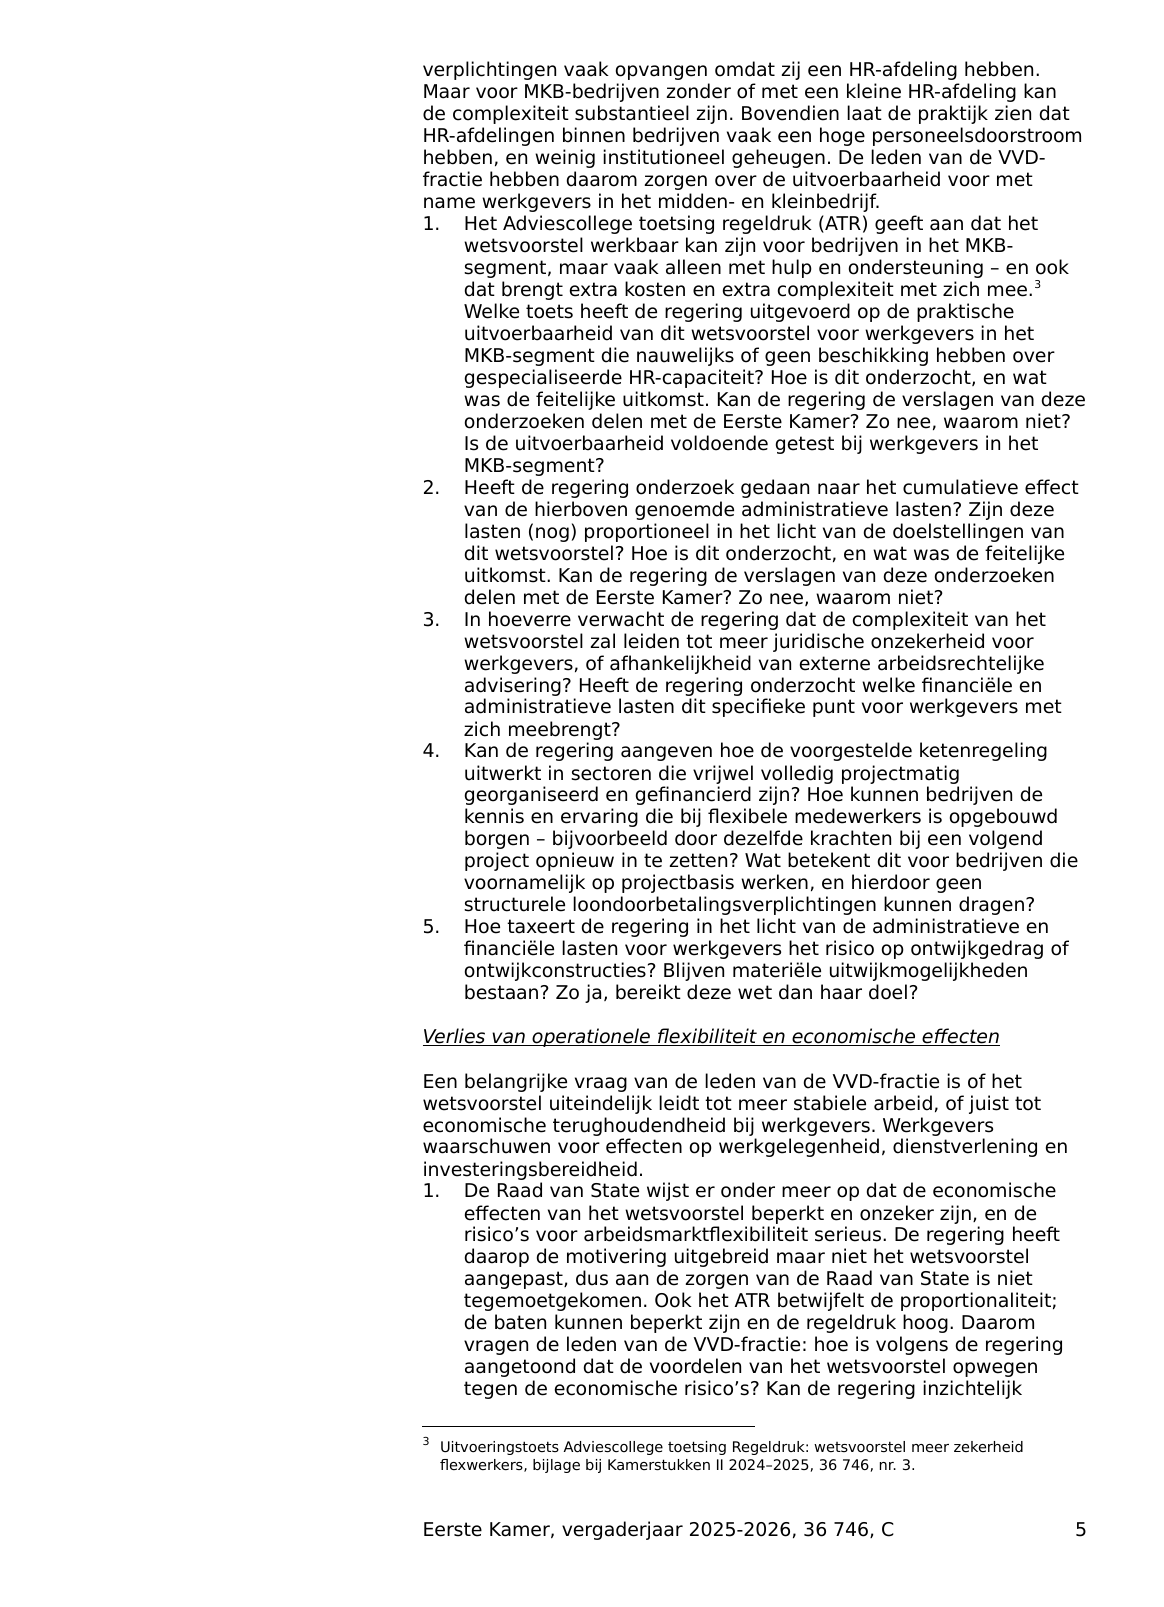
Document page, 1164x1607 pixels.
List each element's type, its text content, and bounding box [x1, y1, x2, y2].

text verplichtingen vaak opvangen omdat zij een HR-afdeling hebben. Maar voor MKB-bedrijven zonder of met een kleine HR-afdeling kan de complexiteit substantieel zijn. Bovendien laat de praktijk zien dat HR-afdelingen binnen bedrijven vaak een hoge personeelsdoorstroom hebben, en weinig institutioneel geheugen. De leden van de VVD-fractie hebben daarom zorgen over de uitvoerbaarheid voor met name werkgevers in het midden- en kleinbedrijf. [422, 59, 1087, 213]
text 5. Hoe taxeert de regering in het licht van de administratieve en financiële lasten voor werkgevers het risico op ontwijkgedrag of ontwijkconstructies? Blijven materiële uitwijkmogelijkheden bestaan? Zo ja, bereikt deze wet dan haar doel? [422, 916, 1087, 1004]
text Uitvoeringstoets Adviescollege toetsing Regeldruk: wetsvoorstel meer zekerheid flexwerkers, bijlage bij Kamerstukken II 2024–2025, 36 746, nr. 3. [422, 1435, 1087, 1474]
text 1. De Raad van State wijst er onder meer op dat de economische effecten van het wetsvoorstel beperkt en onzeker zijn, en de risico’s voor arbeidsmarktflexibiliteit serieus. De regering heeft daarop de motivering uitgebreid maar niet het wetsvoorstel aangepast, dus aan de zorgen van de Raad van State is niet tegemoetgekomen. Ook het ATR betwijfelt de proportionaliteit; de baten kunnen beperkt zijn en de regeldruk hoog. Daarom vragen de leden van de VVD-fractie: hoe is volgens de regering aangetoond dat de voordelen van het wetsvoorstel opwegen tegen de economische risico’s? Kan de regering inzichtelijk [422, 1180, 1087, 1400]
text 3. In hoeverre verwacht de regering dat de complexiteit van het wetsvoorstel zal leiden tot meer juridische onzekerheid voor werkgevers, of afhankelijkheid van externe arbeidsrechtelijke advisering? Heeft de regering onderzocht welke financiële en administratieve lasten dit specifieke punt voor werkgevers met zich meebrengt? [422, 608, 1087, 740]
subtitle Verlies van operationele flexibiliteit en economische effecten [422, 1026, 1087, 1048]
text 2. Heeft de regering onderzoek gedaan naar het cumulatieve effect van de hierboven genoemde administratieve lasten? Zijn deze lasten (nog) proportioneel in het licht van de doelstellingen van dit wetsvoorstel? Hoe is dit onderzocht, en wat was de feitelijke uitkomst. Kan de regering de verslagen van deze onderzoeken delen met de Eerste Kamer? Zo nee, waarom niet? [422, 477, 1087, 608]
text 1. Het Adviescollege toetsing regeldruk (ATR) geeft aan dat het wetsvoorstel werkbaar kan zijn voor bedrijven in het MKB-segment, maar vaak alleen met hulp en ondersteuning – en ook dat brengt extra kosten en extra complexiteit met zich mee. Welke toets heeft de regering uitgevoerd op de praktische uitvoerbaarheid van dit wetsvoorstel voor werkgevers in het MKB-segment die nauwelijks of geen beschikking hebben over gespecialiseerde HR-capaciteit? Hoe is dit onderzocht, en wat was de feitelijke uitkomst. Kan de regering de verslagen van deze onderzoeken delen met de Eerste Kamer? Zo nee, waarom niet? Is de uitvoerbaarheid voldoende getest bij werkgevers in het MKB-segment? [422, 213, 1087, 477]
text 4. Kan de regering aangeven hoe de voorgestelde ketenregeling uitwerkt in sectoren die vrijwel volledig projectmatig georganiseerd en gefinancierd zijn? Hoe kunnen bedrijven de kennis en ervaring die bij flexibele medewerkers is opgebouwd borgen – bijvoorbeeld door dezelfde krachten bij een volgend project opnieuw in te zetten? Wat betekent dit voor bedrijven die voornamelijk op projectbasis werken, en hierdoor geen structurele loondoorbetalingsverplichtingen kunnen dragen? [422, 740, 1087, 916]
text Een belangrijke vraag van de leden van de VVD-fractie is of het wetsvoorstel uiteindelijk leidt tot meer stabiele arbeid, of juist tot economische terughoudendheid bij werkgevers. Werkgevers waarschuwen voor effecten op werkgelegenheid, dienstverlening en investeringsbereidheid. [422, 1071, 1087, 1180]
